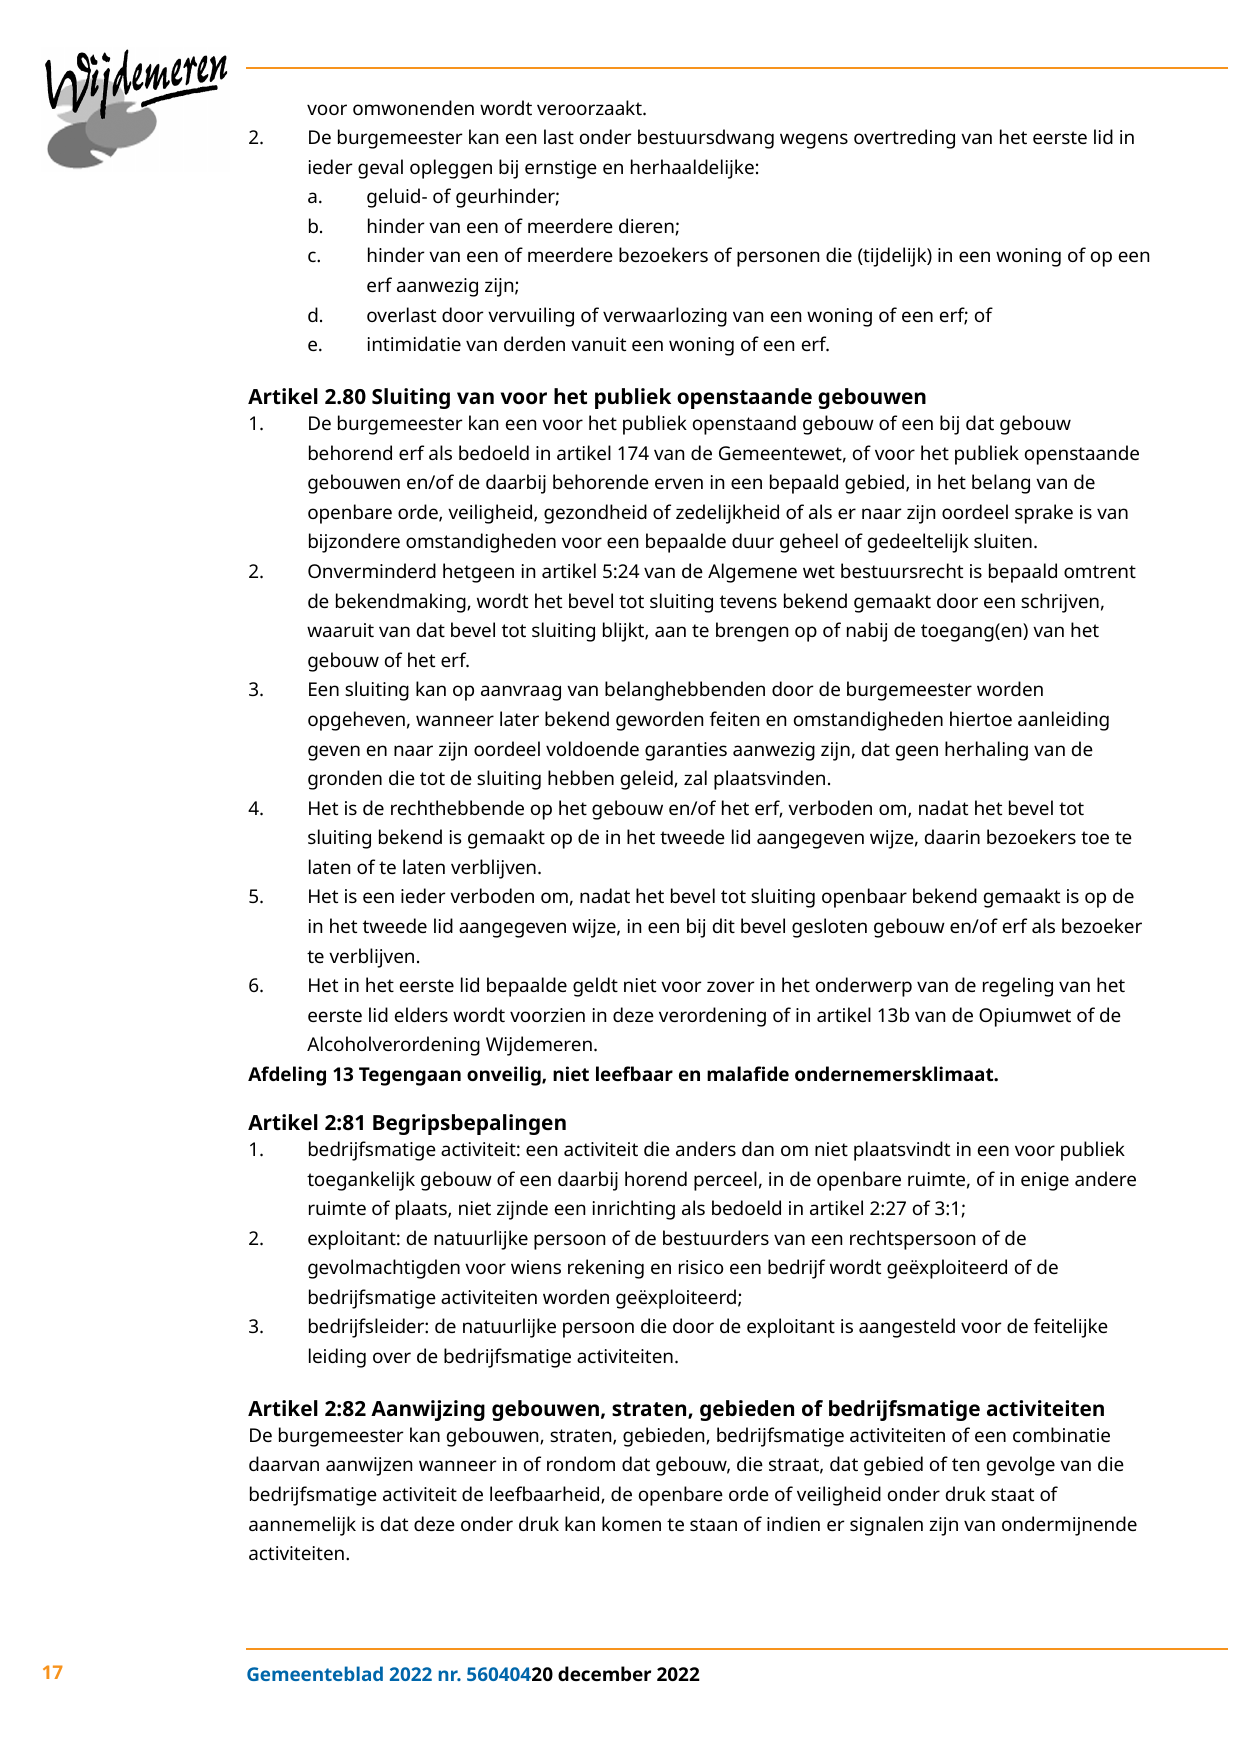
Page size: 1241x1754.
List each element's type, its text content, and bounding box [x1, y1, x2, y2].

list overlast door vervuiling of verwaarlozing van een woning of een erf; of [307, 302, 1152, 328]
list exploitant: de natuurlijke persoon of de bestuurders van een rechtspersoon of de gevolmachtigden voor wiens rekening en risico een bedrijf wordt geëxploiteerd of de bedrijfsmatige activiteiten worden geëxploiteerd; [248, 1225, 1152, 1310]
list intimidatie van derden vanuit een woning of een erf. [307, 331, 1152, 357]
text Artikel 2.80 Sluiting van voor het publiek openstaande gebouwen [248, 382, 1152, 410]
list geluid- of geurhinder; [307, 183, 1152, 209]
list voor omwonenden wordt veroorzaakt. [248, 95, 1152, 121]
list Een sluiting kan op aanvraag van belanghebbenden door de burgemeester worden opgeheven, wanneer later bekend geworden feiten en omstandigheden hiertoe aanleiding geven en naar zijn oordeel voldoende garanties aanwezig zijn, dat geen herhaling van de gronden die tot de sluiting hebben geleid, zal plaatsvinden. [248, 677, 1152, 791]
list bedrijfsleider: de natuurlijke persoon die door de exploitant is aangesteld voor de feitelijke leiding over de bedrijfsmatige activiteiten. [248, 1314, 1152, 1369]
list Onverminderd hetgeen in artikel 5:24 van de Algemene wet bestuursrecht is bepaald omtrent de bekendmaking, wordt het bevel tot sluiting tevens bekend gemaakt door een schrijven, waaruit van dat bevel tot sluiting blijkt, aan te brengen op of nabij de toegang(en) van het gebouw of het erf. [248, 558, 1152, 673]
list hinder van een of meerdere dieren; [307, 213, 1152, 239]
list Het in het eerste lid bepaalde geldt niet voor zover in het onderwerp van de regeling van het eerste lid elders wordt voorzien in deze verordening of in artikel 13b van de Opiumwet of de Alcoholverordening Wijdemeren. [248, 972, 1152, 1057]
list bedrijfsmatige activiteit: een activiteit die anders dan om niet plaatsvindt in een voor publiek toegankelijk gebouw of een daarbij horend perceel, in de openbare ruimte, of in enige andere ruimte of plaats, niet zijnde een inrichting als bedoeld in artikel 2:27 of 3:1; [248, 1136, 1152, 1221]
text De burgemeester kan gebouwen, straten, gebieden, bedrijfsmatige activiteiten of een combinatie daarvan aanwijzen wanneer in of rondom dat gebouw, die straat, dat gebied of ten gevolge van die bedrijfsmatige activiteit de leefbaarheid, de openbare orde of veiligheid onder druk staat of aannemelijk is dat deze onder druk kan komen te staan of indien er signalen zijn van ondermijnende activiteiten. [248, 1422, 1152, 1566]
list Het is een ieder verboden om, nadat het bevel tot sluiting openbaar bekend gemaakt is op de in het tweede lid aangegeven wijze, in een bij dit bevel gesloten gebouw en/of erf als bezoeker te verblijven. [248, 884, 1152, 968]
list Het is de rechthebbende op het gebouw en/of het erf, verboden om, nadat het bevel tot sluiting bekend is gemaakt op de in het tweede lid aangegeven wijze, daarin bezoekers toe te laten of te laten verblijven. [248, 795, 1152, 880]
text Artikel 2:81 Begripsbepalingen [248, 1108, 1152, 1136]
text Afdeling 13 Tegengaan onveilig, niet leefbaar en malafide ondernemersklimaat. [248, 1061, 1152, 1087]
text Artikel 2:82 Aanwijzing gebouwen, straten, gebieden of bedrijfsmatige activiteiten [248, 1394, 1152, 1422]
list hinder van een of meerdere bezoekers of personen die (tijdelijk) in een woning of op een erf aanwezig zijn; [307, 243, 1152, 298]
list De burgemeester kan een last onder bestuursdwang wegens overtreding van het eerste lid in ieder geval opleggen bij ernstige en herhaaldelijke: [248, 124, 1152, 180]
list De burgemeester kan een voor het publiek openstaand gebouw of een bij dat gebouw behorend erf als bedoeld in artikel 174 van de Gemeentewet, of voor het publiek openstaande gebouwen en/of de daarbij behorende erven in een bepaald gebied, in het belang van de openbare orde, veiligheid, gezondheid of zedelijkheid of als er naar zijn oordeel sprake is van bijzondere omstandigheden voor een bepaalde duur geheel of gedeeltelijk sluiten. [248, 410, 1152, 554]
picture [41, 47, 231, 172]
